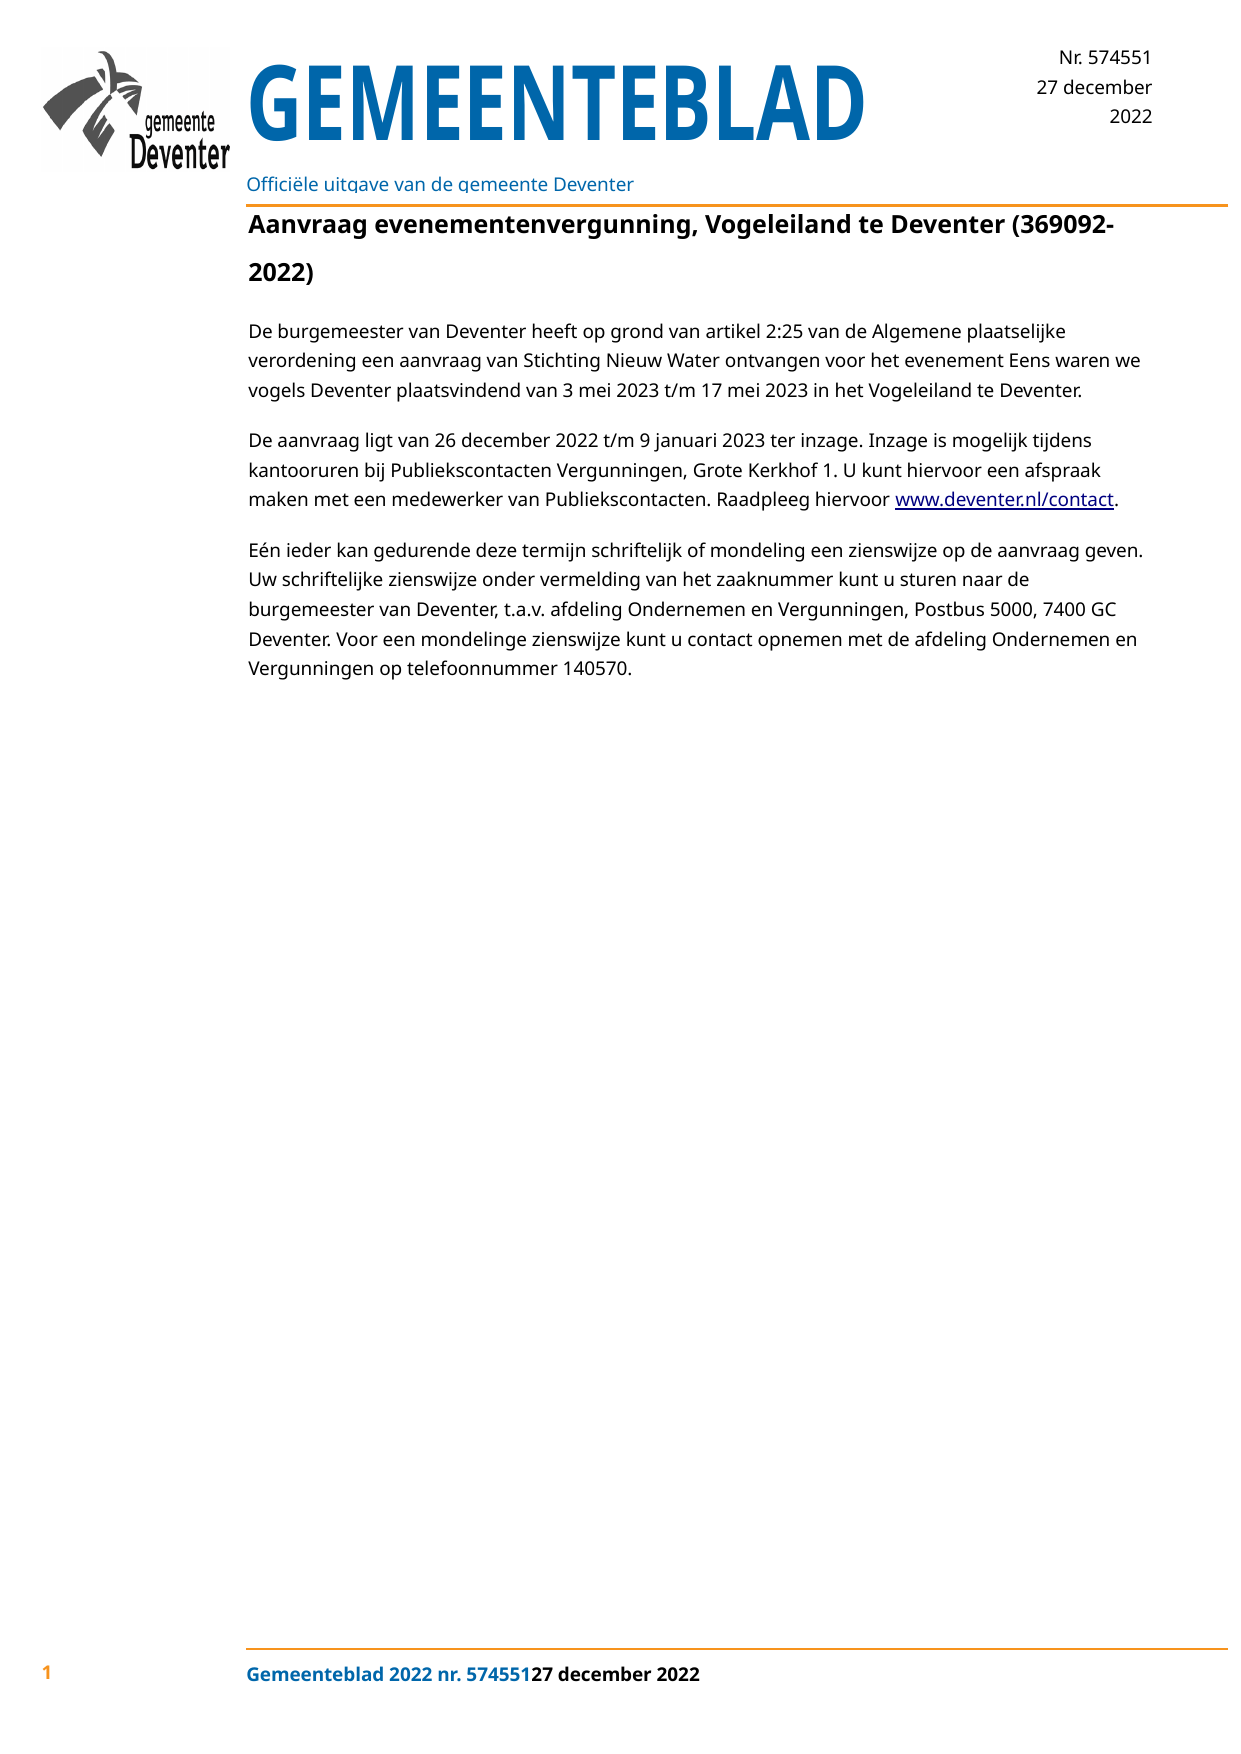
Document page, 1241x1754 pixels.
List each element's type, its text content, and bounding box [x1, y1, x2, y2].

text De burgemeester van Deventer heeft op grond van artikel 2:25 van de Algemene plaatselijke verordening een aanvraag van Stichting Nieuw Water ontvangen voor het evenement Eens waren we vogels Deventer plaatsvindend van 3 mei 2023 t/m 17 mei 2023 in het Vogeleiland te Deventer. [248, 318, 1152, 403]
picture [41, 47, 231, 172]
text De aanvraag ligt van 26 december 2022 t/m 9 januari 2023 ter inzage. Inzage is mogelijk tijdens kantooruren bij Publiekscontacten Vergunningen, Grote Kerkhof 1. U kunt hiervoor een afspraak maken met een medewerker van Publiekscontacten. Raadpleeg hiervoor www.deventer.nl/contact. [248, 427, 1152, 512]
text Eén ieder kan gedurende deze termijn schriftelijk of mondeling een zienswijze op de aanvraag geven. Uw schriftelijke zienswijze onder vermelding van het zaaknummer kunt u sturen naar de burgemeester van Deventer, t.a.v. afdeling Ondernemen en Vergunningen, Postbus 5000, 7400 GC Deventer. Voor een mondelinge zienswijze kunt u contact opnemen met de afdeling Ondernemen en Vergunningen op telefoonnummer 140570. [248, 537, 1152, 681]
text Aanvraag evenementenvergunning, Vogeleiland te Deventer (369092-2022) [248, 207, 1152, 288]
